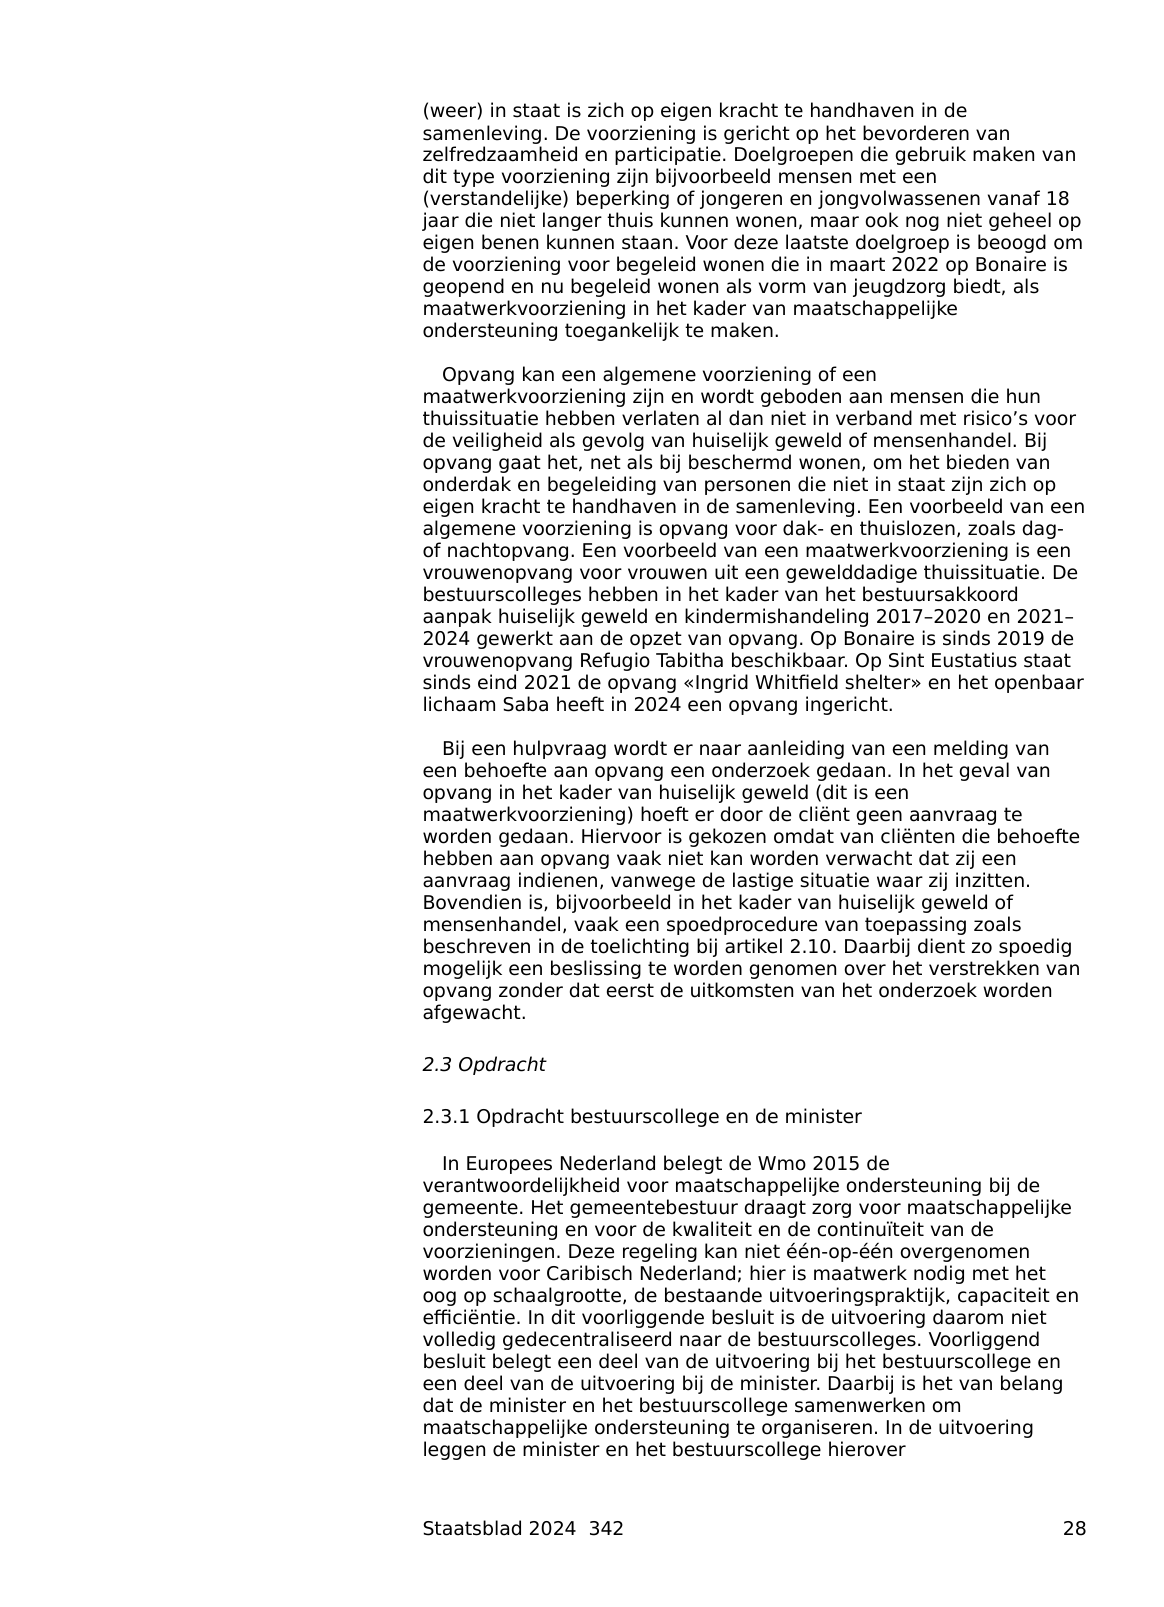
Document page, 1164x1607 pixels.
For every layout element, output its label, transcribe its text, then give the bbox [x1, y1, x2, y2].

text Opvang kan een algemene voorziening of een maatwerkvoorziening zijn en wordt geboden aan mensen die hun thuissituatie hebben verlaten al dan niet in verband met risico’s voor de veiligheid als gevolg van huiselijk geweld of mensenhandel. Bij opvang gaat het, net als bij beschermd wonen, om het bieden van onderdak en begeleiding van personen die niet in staat zijn zich op eigen kracht te handhaven in de samenleving. Een voorbeeld van een algemene voorziening is opvang voor dak- en thuislozen, zoals dag- of nachtopvang. Een voorbeeld van een maatwerkvoorziening is een vrouwenopvang voor vrouwen uit een gewelddadige thuissituatie. De bestuurscolleges hebben in het kader van het bestuursakkoord aanpak huiselijk geweld en kindermishandeling 2017–2020 en 2021–2024 gewerkt aan de opzet van opvang. Op Bonaire is sinds 2019 de vrouwenopvang Refugio Tabitha beschikbaar. Op Sint Eustatius staat sinds eind 2021 de opvang «Ingrid Whitfield shelter» en het openbaar lichaam Saba heeft in 2024 een opvang ingericht. [422, 364, 1087, 716]
text In Europees Nederland belegt de Wmo 2015 de verantwoordelijkheid voor maatschappelijke ondersteuning bij de gemeente. Het gemeentebestuur draagt zorg voor maatschappelijke ondersteuning en voor de kwaliteit en de continuïteit van de voorzieningen. Deze regeling kan niet één-op-één overgenomen worden voor Caribisch Nederland; hier is maatwerk nodig met het oog op schaalgrootte, de bestaande uitvoeringspraktijk, capaciteit en efficiëntie. In dit voorliggende besluit is de uitvoering daarom niet volledig gedecentraliseerd naar de bestuurscolleges. Voorliggend besluit belegt een deel van de uitvoering bij het bestuurscollege en een deel van de uitvoering bij de minister. Daarbij is het van belang dat de minister en het bestuurscollege samenwerken om maatschappelijke ondersteuning te organiseren. In de uitvoering leggen de minister en het bestuurscollege hierover [422, 1153, 1087, 1461]
subtitle 2.3.1 Opdracht bestuurscollege en de minister [422, 1106, 1087, 1128]
text Bij een hulpvraag wordt er naar aanleiding van een melding van een behoefte aan opvang een onderzoek gedaan. In het geval van opvang in het kader van huiselijk geweld (dit is een maatwerkvoorziening) hoeft er door de cliënt geen aanvraag te worden gedaan. Hiervoor is gekozen omdat van cliënten die behoefte hebben aan opvang vaak niet kan worden verwacht dat zij een aanvraag indienen, vanwege de lastige situatie waar zij inzitten. Bovendien is, bijvoorbeeld in het kader van huiselijk geweld of mensenhandel, vaak een spoedprocedure van toepassing zoals beschreven in de toelichting bij artikel 2.10. Daarbij dient zo spoedig mogelijk een beslissing te worden genomen over het verstrekken van opvang zonder dat eerst de uitkomsten van het onderzoek worden afgewacht. [422, 738, 1087, 1024]
subtitle 2.3 Opdracht [422, 1054, 1087, 1076]
text (weer) in staat is zich op eigen kracht te handhaven in de samenleving. De voorziening is gericht op het bevorderen van zelfredzaamheid en participatie. Doelgroepen die gebruik maken van dit type voorziening zijn bijvoorbeeld mensen met een (verstandelijke) beperking of jongeren en jongvolwassenen vanaf 18 jaar die niet langer thuis kunnen wonen, maar ook nog niet geheel op eigen benen kunnen staan. Voor deze laatste doelgroep is beoogd om de voorziening voor begeleid wonen die in maart 2022 op Bonaire is geopend en nu begeleid wonen als vorm van jeugdzorg biedt, als maatwerkvoorziening in het kader van maatschappelijke ondersteuning toegankelijk te maken. [422, 100, 1087, 342]
